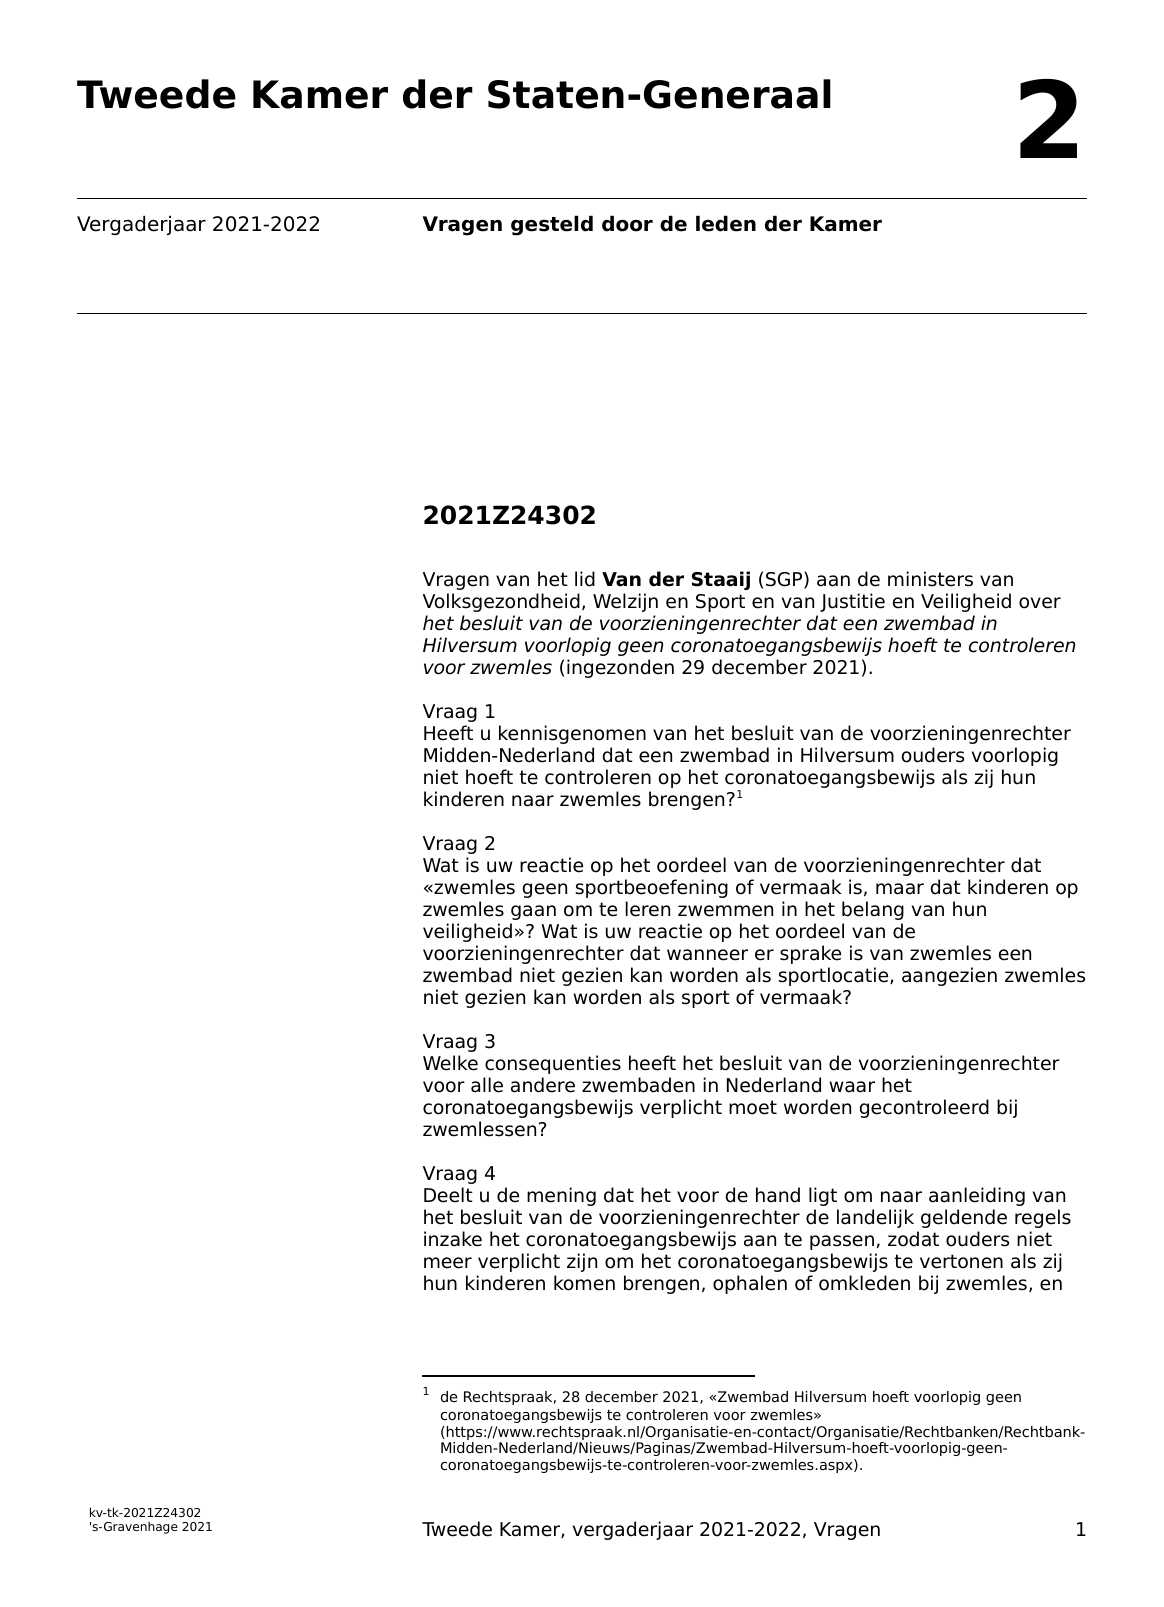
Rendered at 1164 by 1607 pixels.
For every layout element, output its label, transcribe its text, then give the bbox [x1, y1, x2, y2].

text kv-tk-2021Z24302 [88, 1506, 323, 1520]
text Vraag 3 [422, 1031, 1087, 1053]
text Vragen van het lid Van der Staaij (SGP) aan de ministers van Volksgezondheid, Welzijn en Sport en van Justitie en Veiligheid over het besluit van de voorzieningenrechter dat een zwembad in Hilversum voorlopig geen coronatoegangsbewijs hoeft te controleren voor zwemles (ingezonden 29 december 2021). [422, 569, 1087, 679]
text Vraag 4 [422, 1163, 1087, 1185]
text 's-Gravenhage 2021 [88, 1520, 323, 1534]
text Vraag 2 [422, 833, 1087, 855]
table_cell Vergaderjaar 2021-2022 [77, 199, 422, 313]
text Welke consequenties heeft het besluit van de voorzieningenrechter voor alle andere zwembaden in Nederland waar het coronatoegangsbewijs verplicht moet worden gecontroleerd bij zwemlessen? [422, 1053, 1087, 1141]
text Heeft u kennisgenomen van het besluit van de voorzieningenrechter Midden-Nederland dat een zwembad in Hilversum ouders voorlopig niet hoeft te controleren op het coronatoegangsbewijs als zij hun kinderen naar zwemles brengen? [422, 723, 1087, 811]
text de Rechtspraak, 28 december 2021, «Zwembad Hilversum hoeft voorlopig geen coronatoegangsbewijs te controleren voor zwemles» (https://www.rechtspraak.nl/Organisatie-en-contact/Organisatie/Rechtbanken/Rechtbank-Midden-Nederland/Nieuws/Paginas/Zwembad-Hilversum-hoeft-voorlopig-geen-coronatoegangsbewijs-te-controleren-voor-zwemles.aspx). [422, 1385, 1087, 1474]
text Deelt u de mening dat het voor de hand ligt om naar aanleiding van het besluit van de voorzieningenrechter de landelijk geldende regels inzake het coronatoegangsbewijs aan te passen, zodat ouders niet meer verplicht zijn om het coronatoegangsbewijs te vertonen als zij hun kinderen komen brengen, ophalen of omkleden bij zwemles, en [422, 1185, 1087, 1295]
text 2021Z24302 [422, 501, 1087, 531]
table_header Tweede Kamer der Staten-Generaal [77, 59, 886, 198]
table_cell Vragen gesteld door de leden der Kamer [422, 199, 1087, 313]
text Wat is uw reactie op het oordeel van de voorzieningenrechter dat «zwemles geen sportbeoefening of vermaak is, maar dat kinderen op zwemles gaan om te leren zwemmen in het belang van hun veiligheid»? Wat is uw reactie op het oordeel van de voorzieningenrechter dat wanneer er sprake is van zwemles een zwembad niet gezien kan worden als sportlocatie, aangezien zwemles niet gezien kan worden als sport of vermaak? [422, 855, 1087, 1009]
text Vraag 1 [422, 701, 1087, 723]
table_header 2 [886, 59, 1087, 198]
